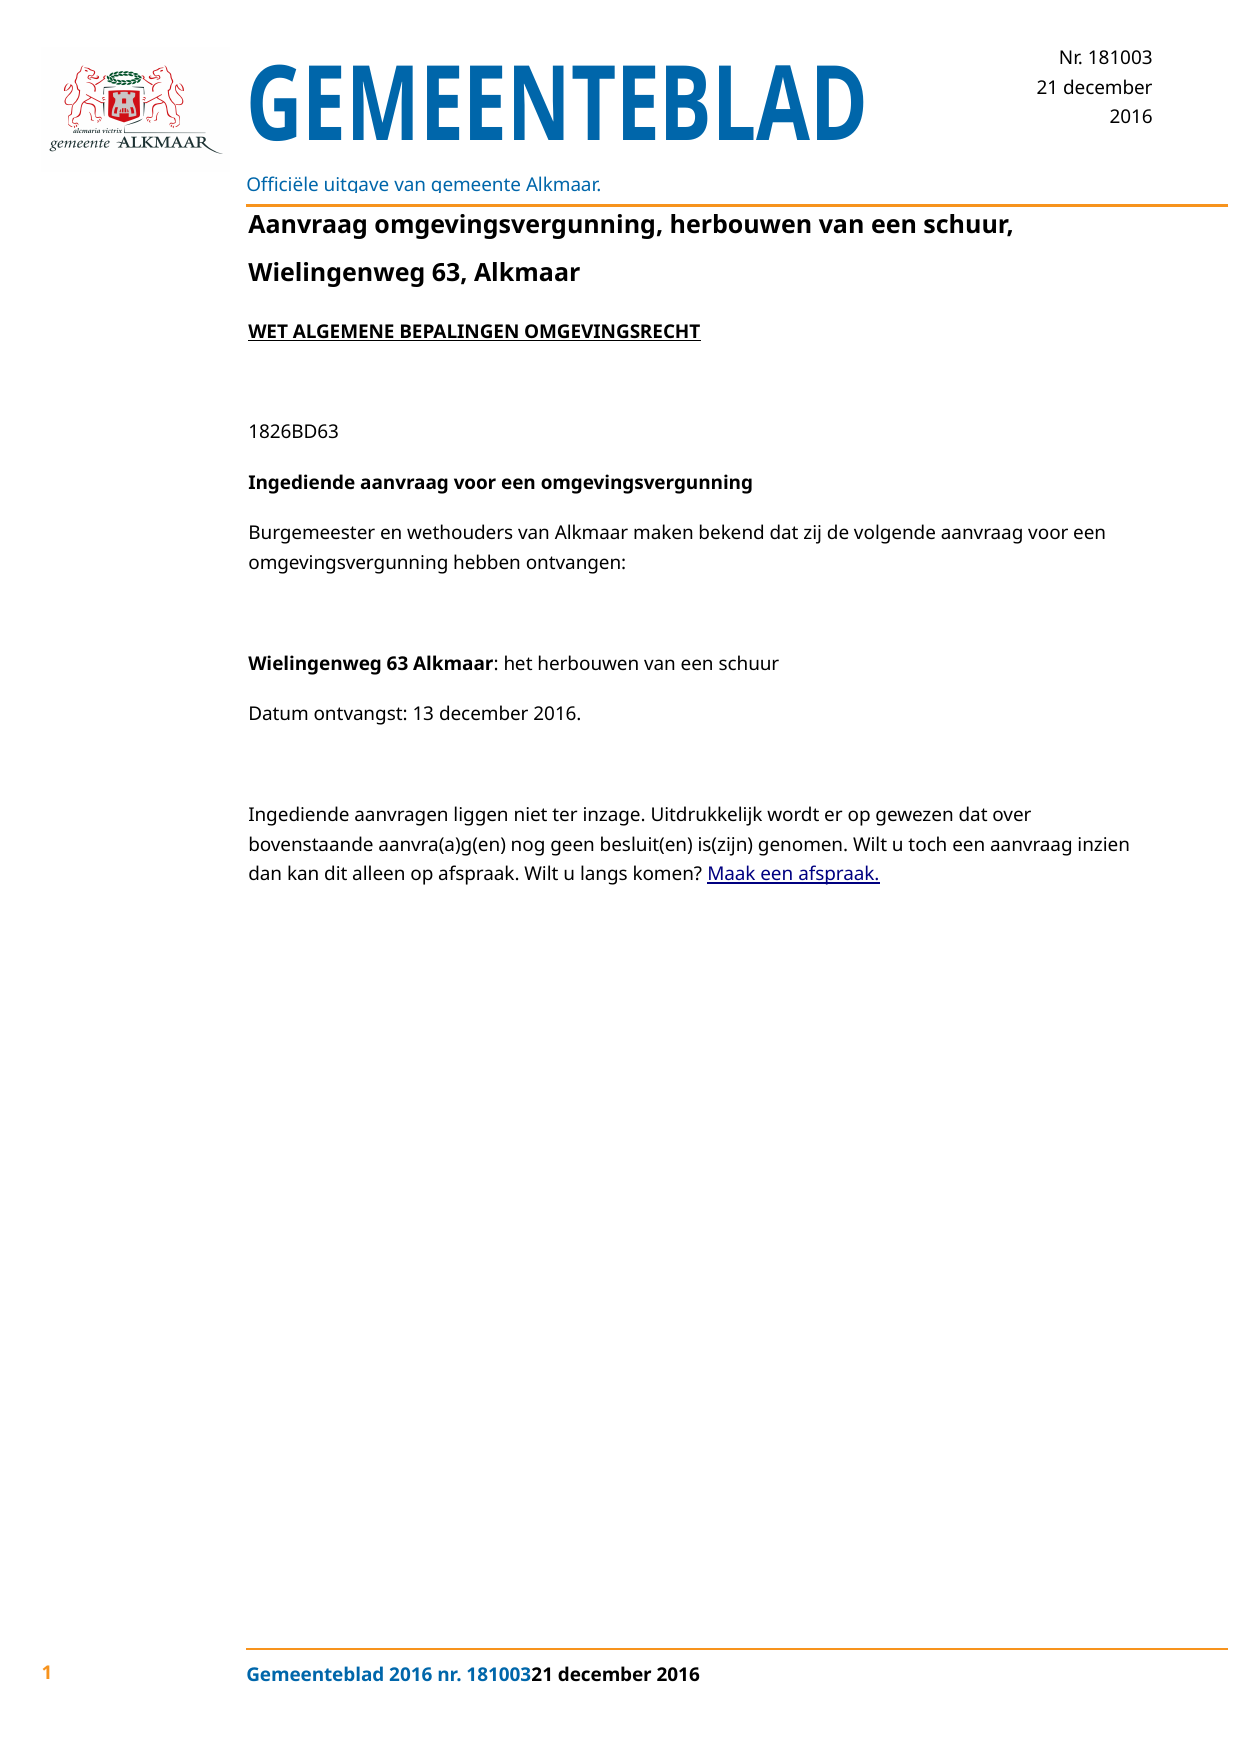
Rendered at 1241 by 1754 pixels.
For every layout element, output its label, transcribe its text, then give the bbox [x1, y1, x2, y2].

text 1826BD63 [248, 419, 1152, 444]
text Datum ontvangst: 13 december 2016. [248, 700, 1152, 726]
text Ingediende aanvraag voor een omgevingsvergunning [248, 469, 1152, 495]
picture [41, 47, 231, 172]
text WET ALGEMENE BEPALINGEN OMGEVINGSRECHT [248, 318, 1152, 344]
text Aanvraag omgevingsvergunning, herbouwen van een schuur, Wielingenweg 63, Alkmaar [248, 207, 1152, 288]
text Burgemeester en wethouders van Alkmaar maken bekend dat zij de volgende aanvraag voor een omgevingsvergunning hebben ontvangen: [248, 519, 1152, 575]
text Ingediende aanvragen liggen niet ter inzage. Uitdrukkelijk wordt er op gewezen dat over bovenstaande aanvra(a)g(en) nog geen besluit(en) is(zijn) genomen. Wilt u toch een aanvraag inzien dan kan dit alleen op afspraak. Wilt u langs komen? Maak een afspraak. [248, 801, 1152, 886]
text Wielingenweg 63 Alkmaar: het herbouwen van een schuur [248, 650, 1152, 676]
